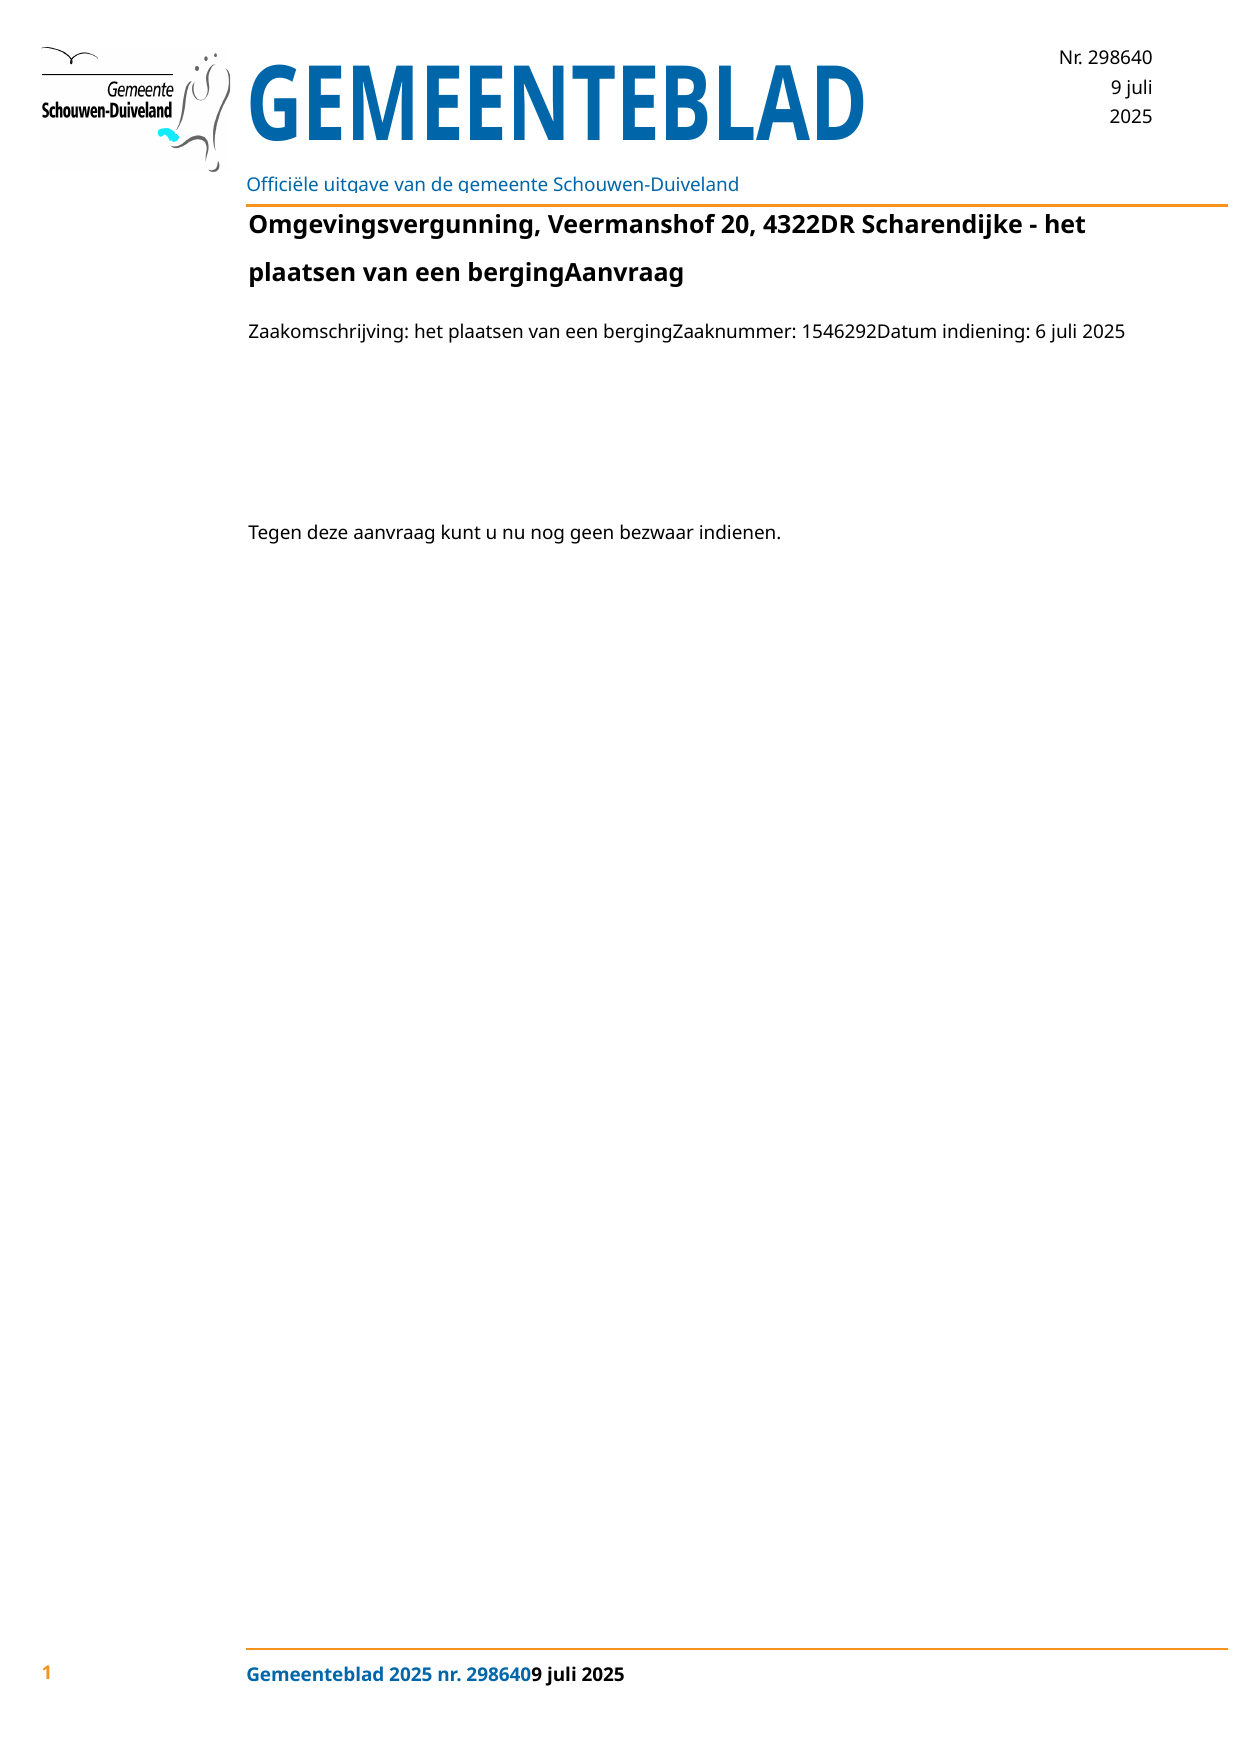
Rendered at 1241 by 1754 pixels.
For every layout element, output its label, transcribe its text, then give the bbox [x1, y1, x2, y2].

text Omgevingsvergunning, Veermanshof 20, 4322DR Scharendijke - het plaatsen van een bergingAanvraag [248, 207, 1152, 288]
text Zaakomschrijving: het plaatsen van een bergingZaaknummer: 1546292Datum indiening: 6 juli 2025 [248, 318, 1152, 344]
text Tegen deze aanvraag kunt u nu nog geen bezwaar indienen. [248, 519, 1152, 545]
picture [41, 47, 231, 172]
